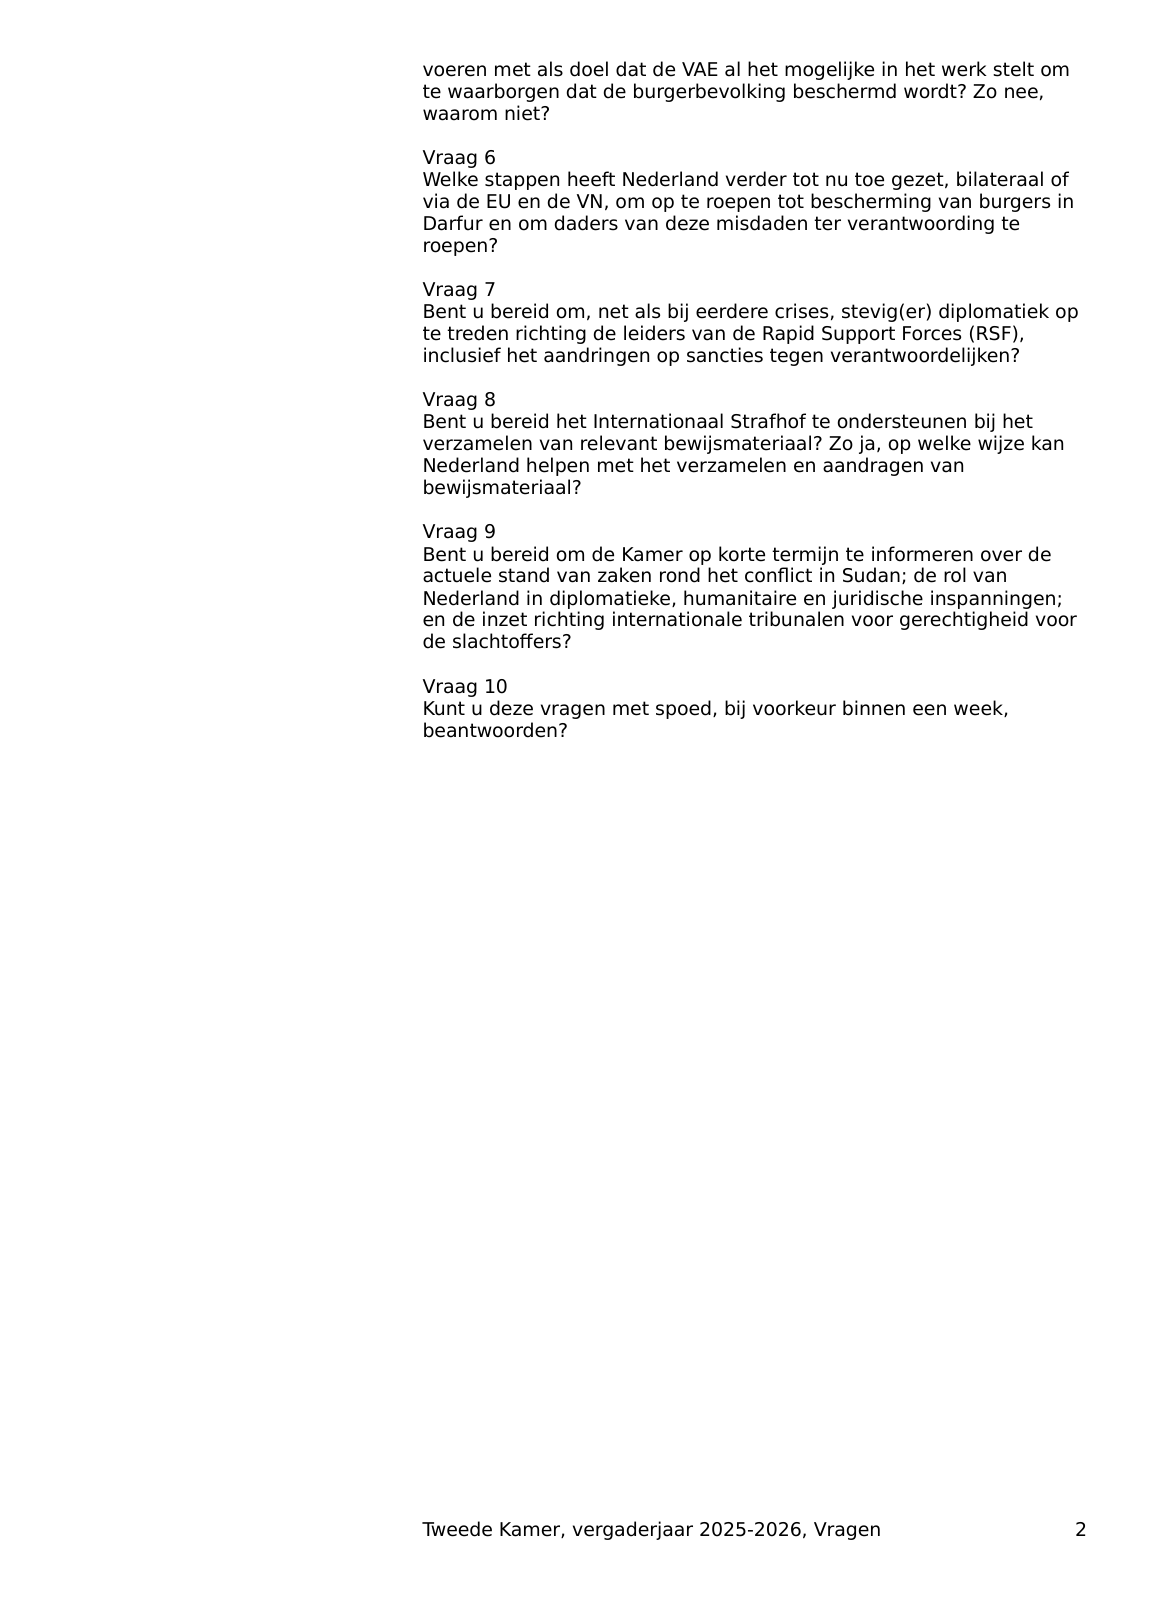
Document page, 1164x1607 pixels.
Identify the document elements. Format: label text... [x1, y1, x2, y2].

text Vraag 7 [422, 279, 1087, 301]
text Kunt u deze vragen met spoed, bij voorkeur binnen een week, beantwoorden? [422, 697, 1087, 741]
text Vraag 6 [422, 147, 1087, 169]
text Bent u bereid het Internationaal Strafhof te ondersteunen bij het verzamelen van relevant bewijsmateriaal? Zo ja, op welke wijze kan Nederland helpen met het verzamelen en aandragen van bewijsmateriaal? [422, 411, 1087, 499]
text Vraag 8 [422, 389, 1087, 411]
text Welke stappen heeft Nederland verder tot nu toe gezet, bilateraal of via de EU en de VN, om op te roepen tot bescherming van burgers in Darfur en om daders van deze misdaden ter verantwoording te roepen? [422, 169, 1087, 257]
text Bent u bereid om de Kamer op korte termijn te informeren over de actuele stand van zaken rond het conflict in Sudan; de rol van Nederland in diplomatieke, humanitaire en juridische inspanningen; en de inzet richting internationale tribunalen voor gerechtigheid voor de slachtoffers? [422, 543, 1087, 653]
text Vraag 9 [422, 521, 1087, 543]
text voeren met als doel dat de VAE al het mogelijke in het werk stelt om te waarborgen dat de burgerbevolking beschermd wordt? Zo nee, waarom niet? [422, 59, 1087, 125]
text Vraag 10 [422, 676, 1087, 697]
text Bent u bereid om, net als bij eerdere crises, stevig(er) diplomatiek op te treden richting de leiders van de Rapid Support Forces (RSF), inclusief het aandringen op sancties tegen verantwoordelijken? [422, 301, 1087, 367]
